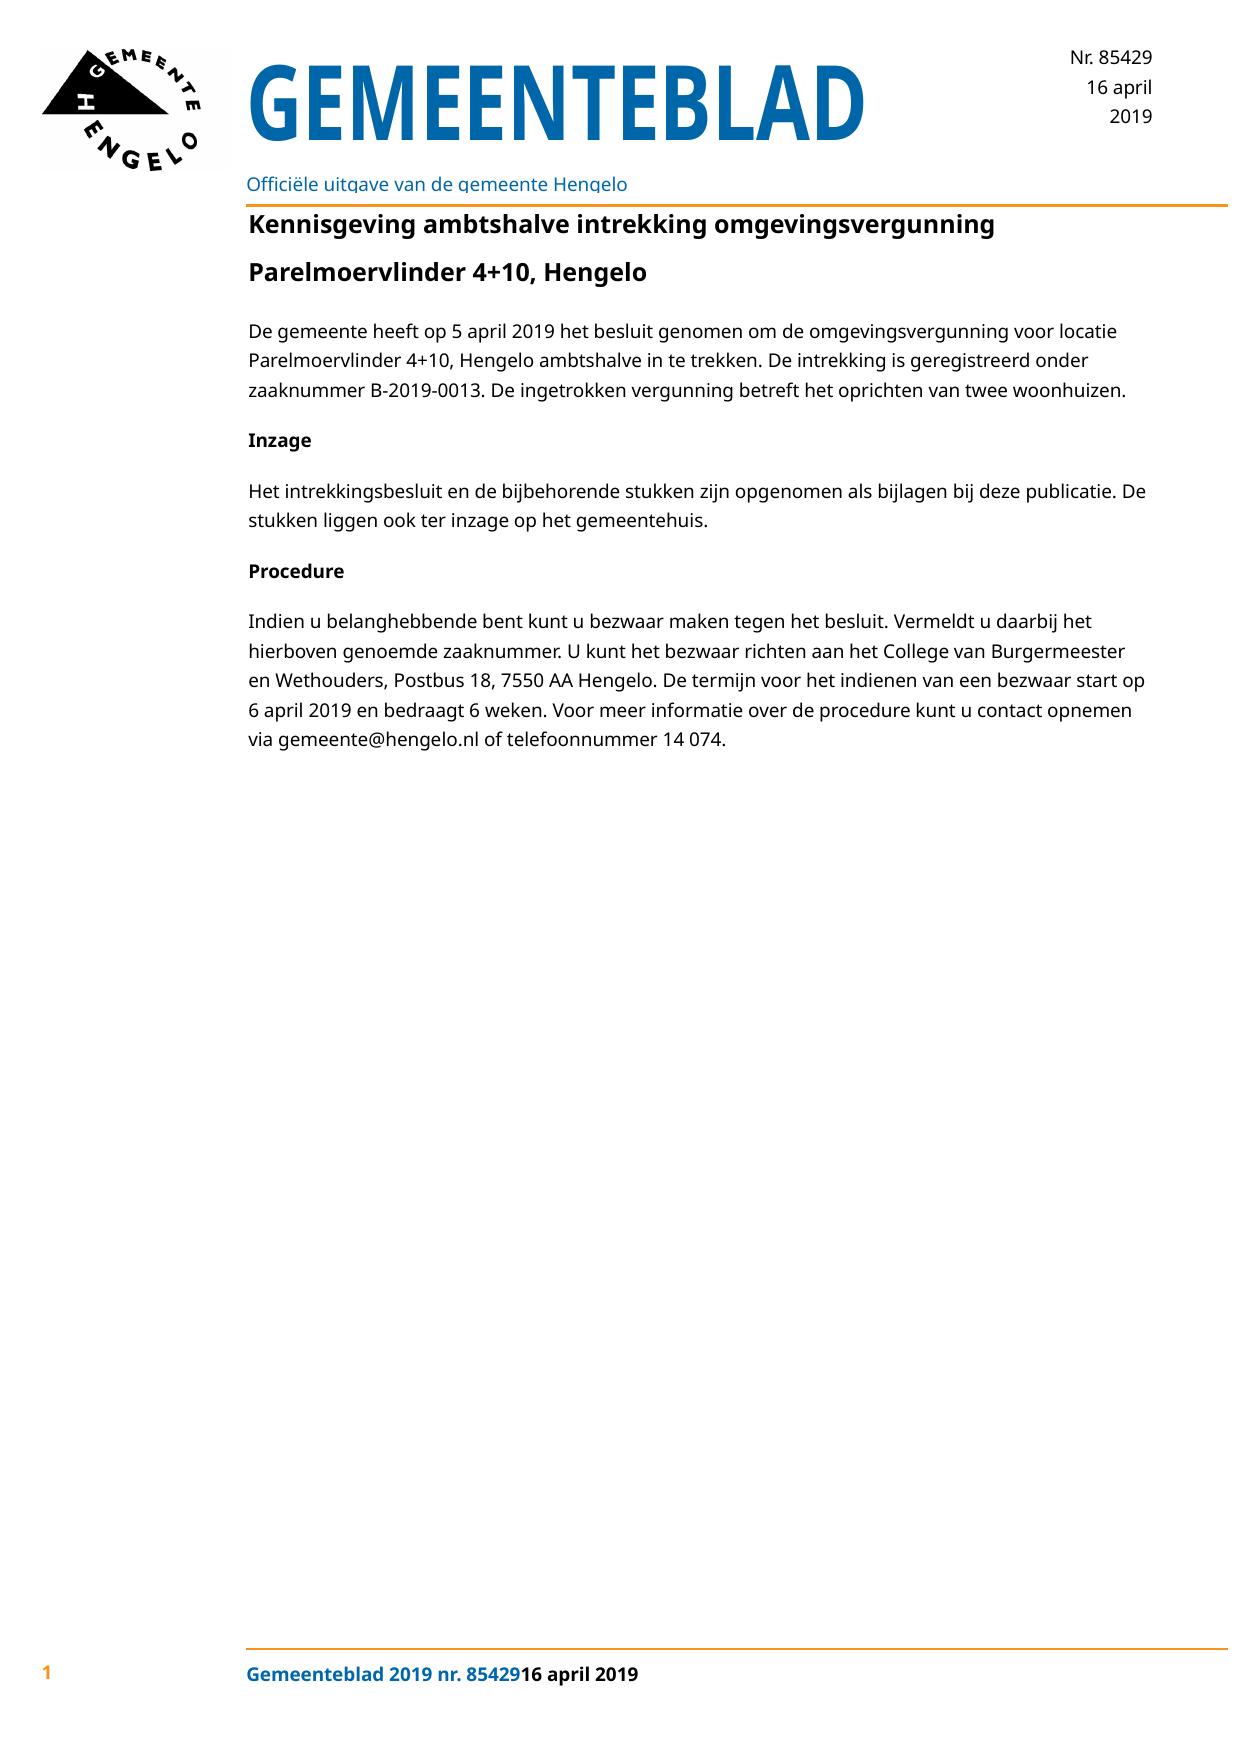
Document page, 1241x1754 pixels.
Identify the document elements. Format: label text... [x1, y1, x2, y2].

text Kennisgeving ambtshalve intrekking omgevingsvergunning Parelmoervlinder 4+10, Hengelo [248, 207, 1152, 288]
picture [41, 47, 231, 172]
text De gemeente heeft op 5 april 2019 het besluit genomen om de omgevingsvergunning voor locatie Parelmoervlinder 4+10, Hengelo ambtshalve in te trekken. De intrekking is geregistreerd onder zaaknummer B-2019-0013. De ingetrokken vergunning betreft het oprichten van twee woonhuizen. [248, 318, 1152, 403]
text Procedure [248, 558, 1152, 584]
text Inzage [248, 427, 1152, 453]
text Het intrekkingsbesluit en de bijbehorende stukken zijn opgenomen als bijlagen bij deze publicatie. De stukken liggen ook ter inzage op het gemeentehuis. [248, 478, 1152, 533]
text Indien u belanghebbende bent kunt u bezwaar maken tegen het besluit. Vermeldt u daarbij het hierboven genoemde zaaknummer. U kunt het bezwaar richten aan het College van Burgermeester en Wethouders, Postbus 18, 7550 AA Hengelo. De termijn voor het indienen van een bezwaar start op 6 april 2019 en bedraagt 6 weken. Voor meer informatie over de procedure kunt u contact opnemen via gemeente@hengelo.nl of telefoonnummer 14 074. [248, 608, 1152, 752]
